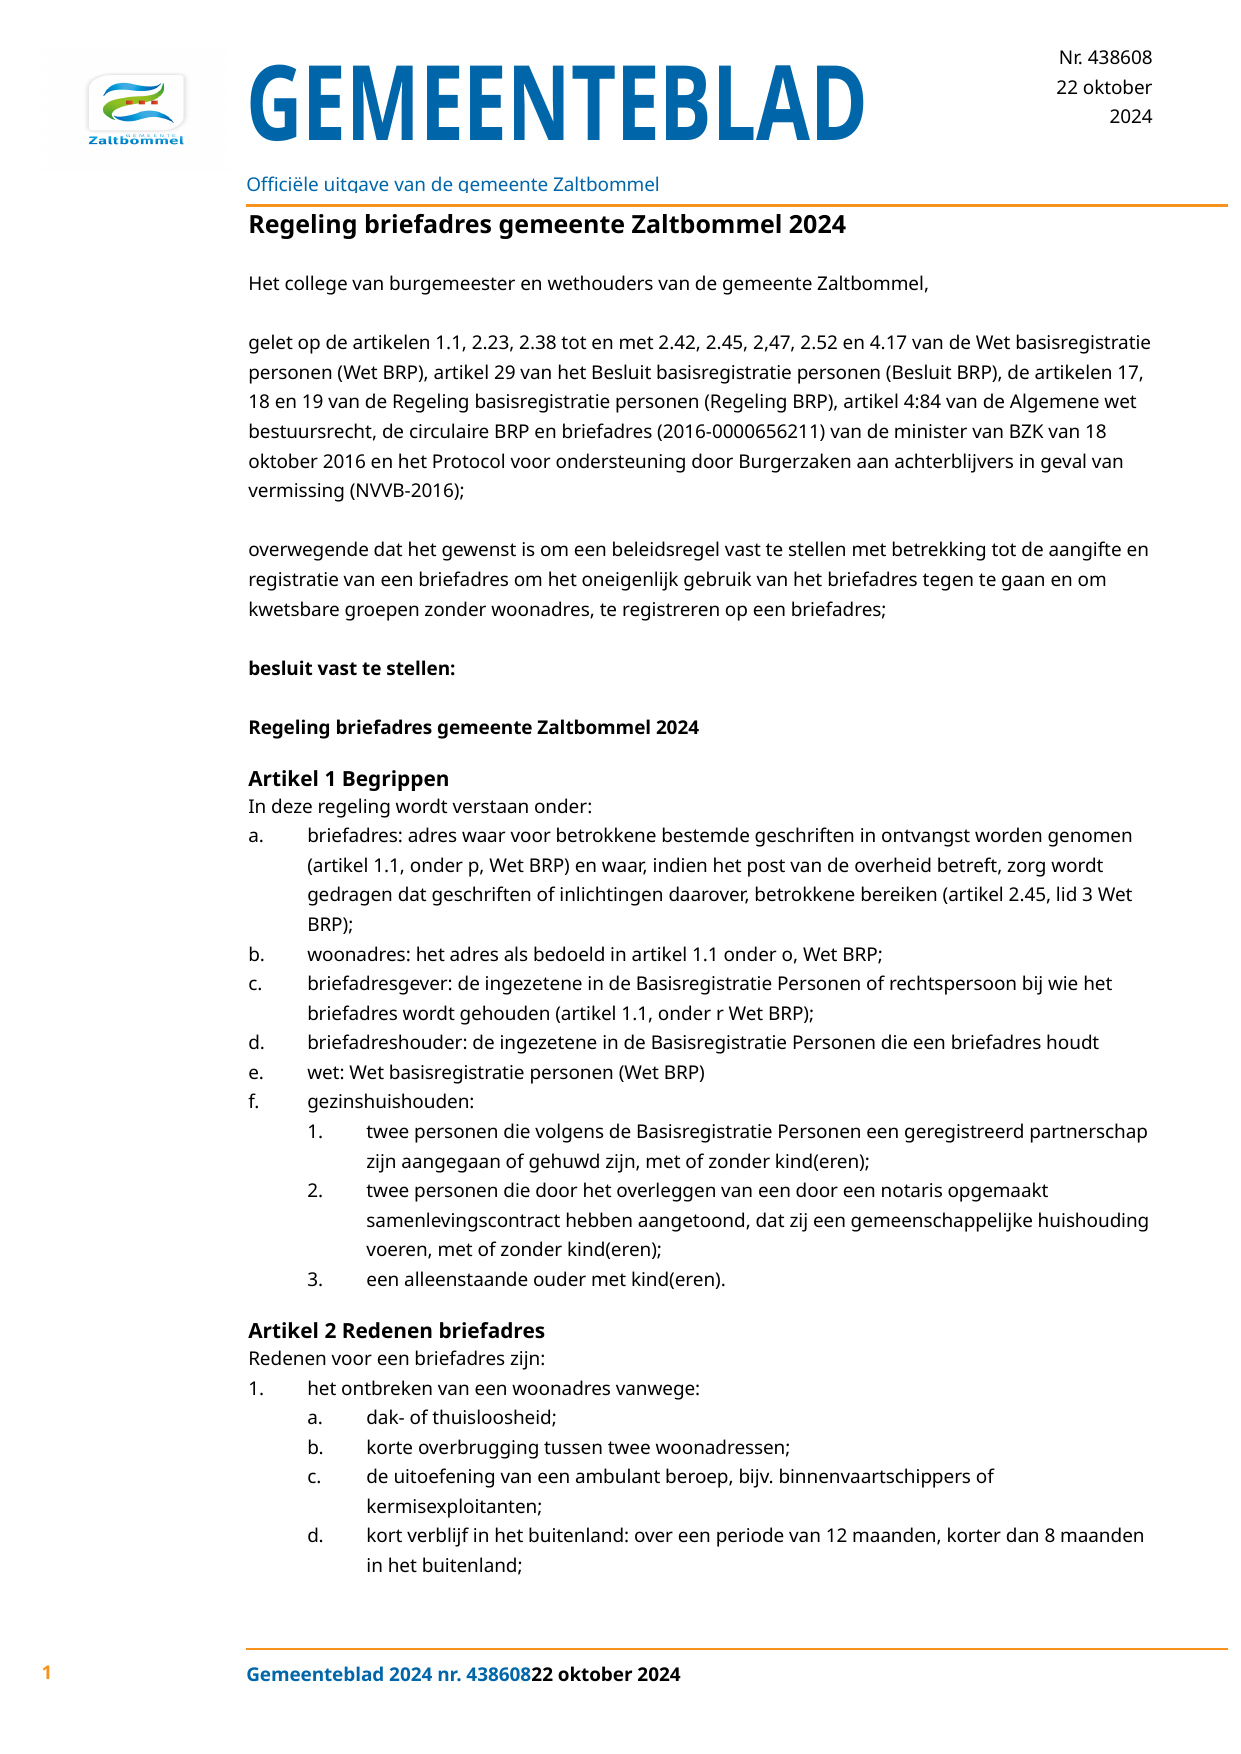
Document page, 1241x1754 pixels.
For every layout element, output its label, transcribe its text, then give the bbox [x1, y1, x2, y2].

list gezinshuishouden: [248, 1089, 1152, 1114]
list de uitoefening van een ambulant beroep, bijv. binnenvaartschippers of kermisexploitanten; [307, 1463, 1152, 1519]
list briefadresgever: de ingezetene in de Basisregistratie Personen of rechtspersoon bij wie het briefadres wordt gehouden (artikel 1.1, onder r Wet BRP); [248, 970, 1152, 1026]
list twee personen die volgens de Basisregistratie Personen een geregistreerd partnerschap zijn aangegaan of gehuwd zijn, met of zonder kind(eren); [307, 1118, 1152, 1174]
list twee personen die door het overleggen van een door een notaris opgemaakt samenlevingscontract hebben aangetoond, dat zij een gemeenschappelijke huishouding voeren, met of zonder kind(eren); [307, 1177, 1152, 1262]
list woonadres: het adres als bedoeld in artikel 1.1 onder o, Wet BRP; [248, 941, 1152, 967]
text Artikel 1 Begrippen [248, 764, 1152, 793]
text Redenen voor een briefadres zijn: [248, 1345, 1152, 1371]
list wet: Wet basisregistratie personen (Wet BRP) [248, 1059, 1152, 1085]
list het ontbreken van een woonadres vanwege: [248, 1375, 1152, 1400]
text Regeling briefadres gemeente Zaltbommel 2024 [248, 714, 1152, 740]
list een alleenstaande ouder met kind(eren). [307, 1266, 1152, 1292]
text Regeling briefadres gemeente Zaltbommel 2024 [248, 207, 1152, 241]
text gelet op de artikelen 1.1, 2.23, 2.38 tot en met 2.42, 2.45, 2,47, 2.52 en 4.17 van de Wet basisregistratie personen (Wet BRP), artikel 29 van het Besluit basisregistratie personen (Besluit BRP), de artikelen 17, 18 en 19 van de Regeling basisregistratie personen (Regeling BRP), artikel 4:84 van de Algemene wet bestuursrecht, de circulaire BRP en briefadres (2016-0000656211) van de minister van BZK van 18 oktober 2016 en het Protocol voor ondersteuning door Burgerzaken aan achterblijvers in geval van vermissing (NVVB-2016); [248, 329, 1152, 503]
list korte overbrugging tussen twee woonadressen; [307, 1434, 1152, 1459]
text Het college van burgemeester en wethouders van de gemeente Zaltbommel, [248, 270, 1152, 296]
list dak- of thuisloosheid; [307, 1404, 1152, 1430]
list briefadres: adres waar voor betrokkene bestemde geschriften in ontvangst worden genomen (artikel 1.1, onder p, Wet BRP) en waar, indien het post van de overheid betreft, zorg wordt gedragen dat geschriften of inlichtingen daarover, betrokkene bereiken (artikel 2.45, lid 3 Wet BRP); [248, 822, 1152, 937]
text Artikel 2 Redenen briefadres [248, 1317, 1152, 1345]
picture [41, 47, 231, 172]
text besluit vast te stellen: [248, 655, 1152, 681]
text overwegende dat het gewenst is om een beleidsregel vast te stellen met betrekking tot de aangifte en registratie van een briefadres om het oneigenlijk gebruik van het briefadres tegen te gaan en om kwetsbare groepen zonder woonadres, te registreren op een briefadres; [248, 537, 1152, 621]
list briefadreshouder: de ingezetene in de Basisregistratie Personen die een briefadres houdt [248, 1029, 1152, 1055]
text In deze regeling wordt verstaan onder: [248, 793, 1152, 819]
list kort verblijf in het buitenland: over een periode van 12 maanden, korter dan 8 maanden in het buitenland; [307, 1523, 1152, 1578]
